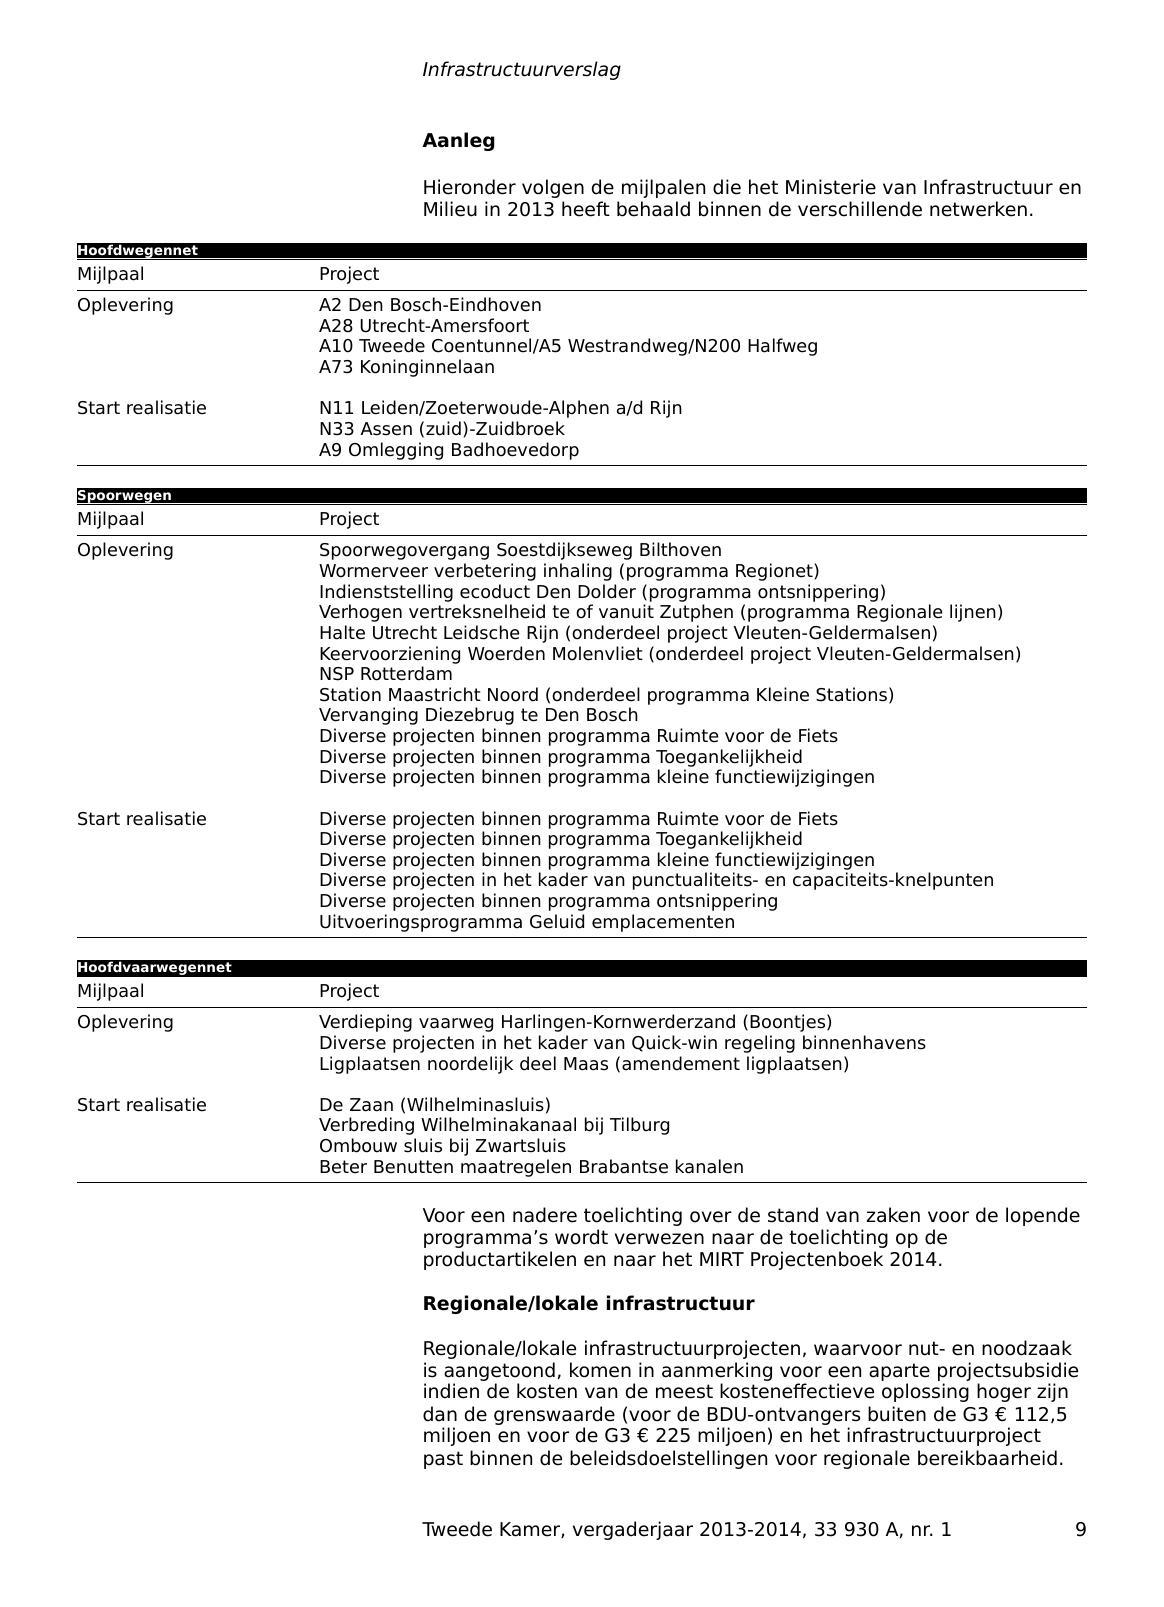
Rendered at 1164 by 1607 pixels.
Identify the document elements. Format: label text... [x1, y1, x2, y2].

table_cell Beter Benutten maatregelen Brabantse kanalen [313, 1157, 1087, 1182]
table_cell Oplevering [77, 1008, 313, 1033]
text Voor een nadere toelichting over de stand van zaken voor de lopende programma’s wordt verwezen naar de toelichting op de productartikelen en naar het MIRT Projectenboek 2014. [422, 1205, 1087, 1271]
table_cell [77, 336, 313, 357]
table_cell [77, 1157, 313, 1182]
table_cell A2 Den Bosch-Eindhoven [313, 291, 1087, 316]
table_cell Verdieping vaarweg Harlingen-Kornwerderzand (Boontjes) [313, 1008, 1087, 1033]
table_header Hoofdwegennet [77, 243, 1087, 258]
table_cell Project [313, 505, 1087, 534]
table_cell A10 Tweede Coentunnel/A5 Westrandweg/N200 Halfweg [313, 336, 1087, 357]
table_cell [313, 1074, 1087, 1095]
table_cell A9 Omlegging Badhoevedorp [313, 440, 1087, 465]
table_cell [77, 1074, 313, 1095]
table_cell [77, 1054, 313, 1074]
table_header Hoofdvaarwegennet [77, 960, 1087, 976]
table_cell [313, 378, 1087, 398]
table_cell A73 Koninginnelaan [313, 357, 1087, 378]
text Hieronder volgen de mijlpalen die het Ministerie van Infrastructuur en Milieu in 2013 heeft behaald binnen de verschillende netwerken. [422, 177, 1087, 221]
table_cell [313, 788, 1087, 808]
table_cell Diverse projecten in het kader van Quick-win regeling binnenhavens [313, 1033, 1087, 1053]
table_cell [77, 1136, 313, 1157]
table_cell Start realisatie [77, 398, 313, 419]
table_cell [77, 1033, 313, 1053]
table_cell Oplevering [77, 536, 313, 788]
table_header Spoorwegen [77, 488, 1087, 503]
table_cell Ombouw sluis bij Zwartsluis [313, 1136, 1087, 1157]
table_cell [77, 419, 313, 439]
table_cell Diverse projecten binnen programma Ruimte voor de Fiets Diverse projecten binnen programma Toegankelijkheid Diverse projecten binnen programma kleine functiewijzigingen Diverse projecten in het kader van punctualiteits- en capaciteits-knelpunten Diverse projecten binnen programma ontsnippering Uitvoeringsprogramma Geluid emplacementen [313, 809, 1087, 937]
table_cell [77, 788, 313, 808]
table_cell Spoorwegovergang Soestdijkseweg Bilthoven Wormerveer verbetering inhaling (programma Regionet) Indienststelling ecoduct Den Dolder (programma ontsnippering) Verhogen vertreksnelheid te of vanuit Zutphen (programma Regionale lijnen) Halte Utrecht Leidsche Rijn (onderdeel project Vleuten-Geldermalsen) Keervoorziening Woerden Molenvliet (onderdeel project Vleuten-Geldermalsen) NSP Rotterdam Station Maastricht Noord (onderdeel programma Kleine Stations) Vervanging Diezebrug te Den Bosch Diverse projecten binnen programma Ruimte voor de Fiets Diverse projecten binnen programma Toegankelijkheid Diverse projecten binnen programma kleine functiewijzigingen [313, 536, 1087, 788]
table_cell Start realisatie [77, 809, 313, 937]
text Regionale/lokale infrastructuurprojecten, waarvoor nut- en noodzaak is aangetoond, komen in aanmerking voor een aparte projectsubsidie indien de kosten van de meest kosteneffectieve oplossing hoger zijn dan de grenswaarde (voor de BDU-ontvangers buiten de G3 € 112,5 miljoen en voor de G3 € 225 miljoen) en het infrastructuurproject past binnen de beleidsdoelstellingen voor regionale bereikbaarheid. [422, 1337, 1087, 1469]
table_cell [77, 316, 313, 336]
table_cell N11 Leiden/Zoeterwoude-Alphen a/d Rijn [313, 398, 1087, 419]
table_cell [77, 1115, 313, 1136]
table_cell Start realisatie [77, 1095, 313, 1115]
table_cell [77, 378, 313, 398]
table_cell Project [313, 977, 1087, 1007]
table_cell Mijlpaal [77, 977, 313, 1007]
table_cell [77, 357, 313, 378]
table_cell Mijlpaal [77, 505, 313, 534]
table_cell Oplevering [77, 291, 313, 316]
table_cell N33 Assen (zuid)-Zuidbroek [313, 419, 1087, 439]
table_cell [77, 440, 313, 465]
table_cell Ligplaatsen noordelijk deel Maas (amendement ligplaatsen) [313, 1054, 1087, 1074]
subtitle Aanleg [422, 130, 1087, 152]
table_cell A28 Utrecht-Amersfoort [313, 316, 1087, 336]
table_cell Mijlpaal [77, 260, 313, 289]
table_cell Project [313, 260, 1087, 289]
subtitle Regionale/lokale infrastructuur [422, 1293, 1087, 1315]
table_cell De Zaan (Wilhelminasluis) [313, 1095, 1087, 1115]
table_cell Verbreding Wilhelminakanaal bij Tilburg [313, 1115, 1087, 1136]
